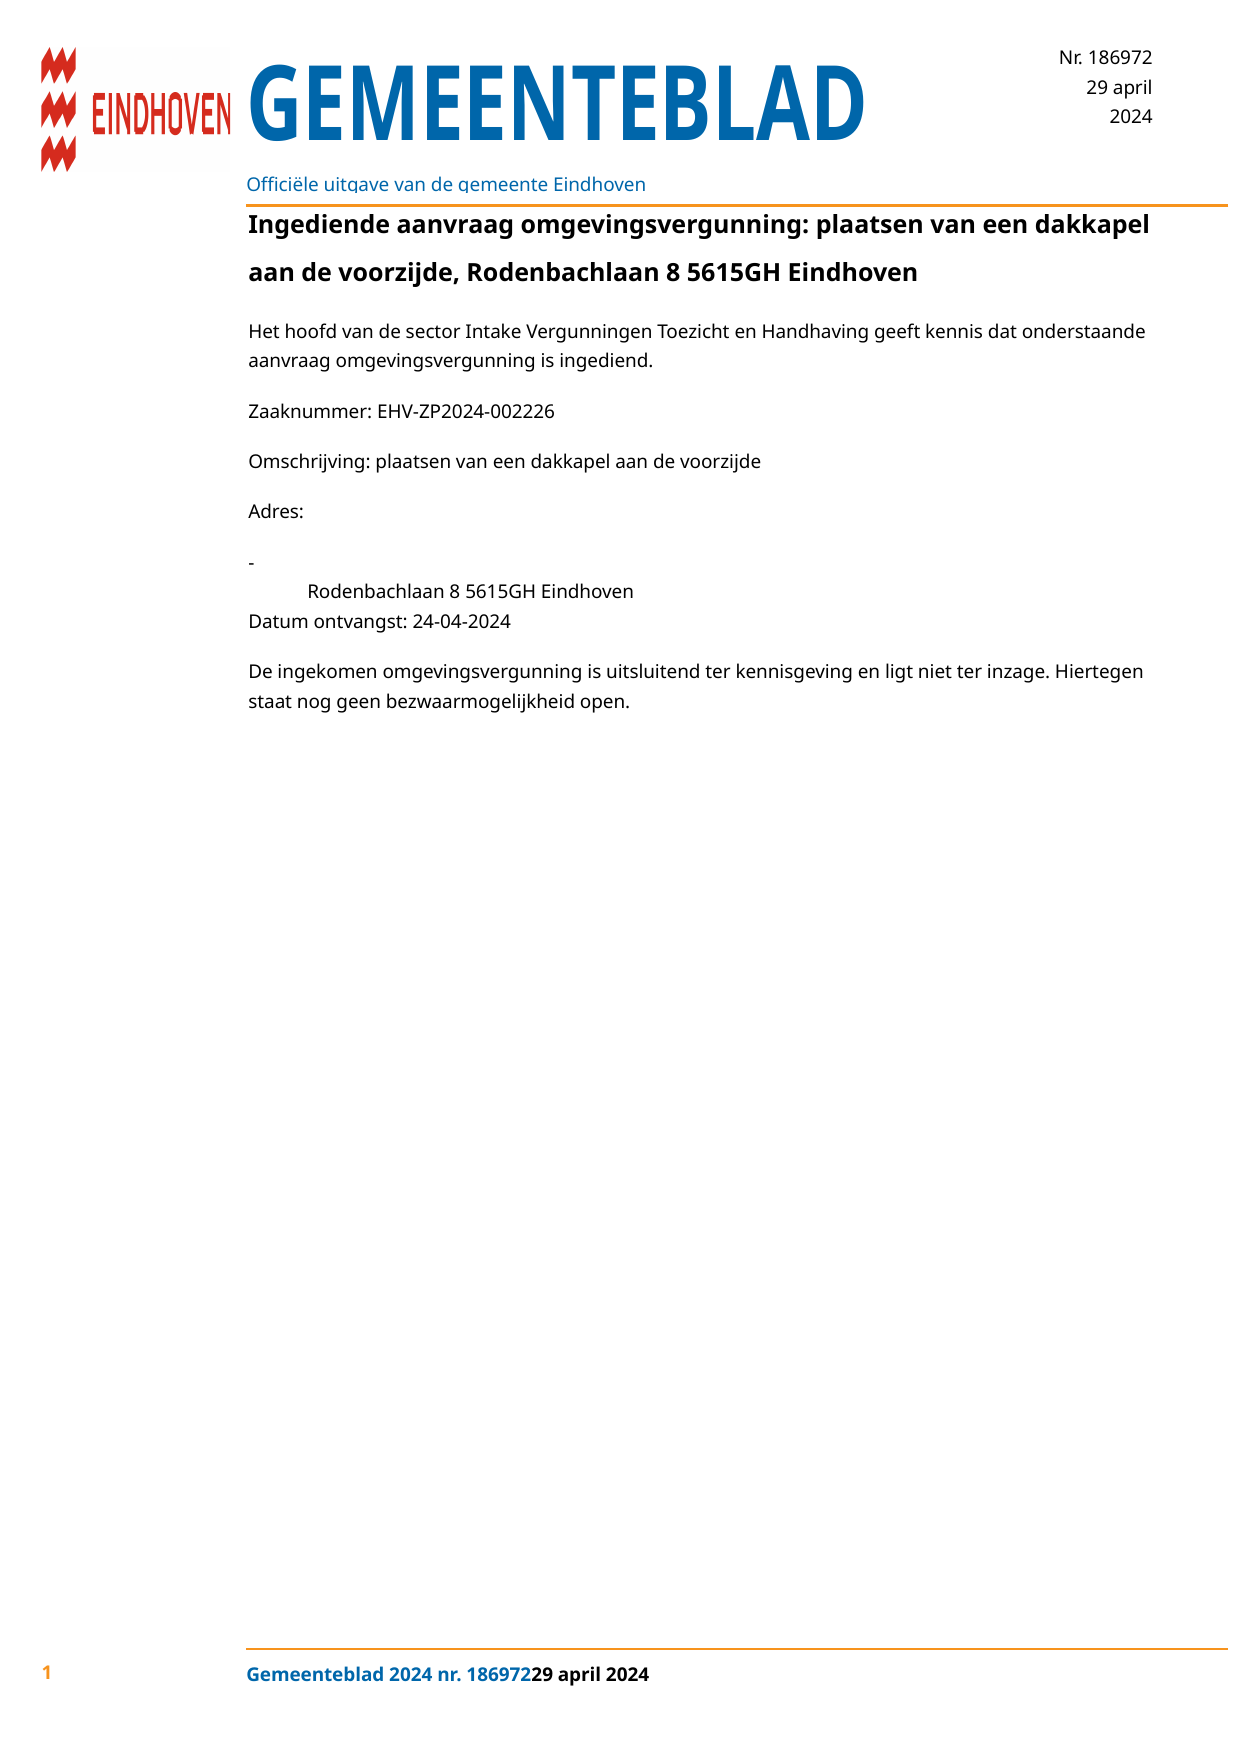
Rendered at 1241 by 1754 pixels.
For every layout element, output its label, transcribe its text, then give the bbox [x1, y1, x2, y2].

picture [41, 47, 231, 172]
text Het hoofd van de sector Intake Vergunningen Toezicht en Handhaving geeft kennis dat onderstaande aanvraag omgevingsvergunning is ingediend. [248, 318, 1152, 373]
text Adres: [248, 499, 1152, 524]
list Rodenbachlaan 8 5615GH Eindhoven [248, 579, 1152, 604]
text Zaaknummer: EHV-ZP2024-002226 [248, 398, 1152, 424]
text De ingekomen omgevingsvergunning is uitsluitend ter kennisgeving en ligt niet ter inzage. Hiertegen staat nog geen bezwaarmogelijkheid open. [248, 659, 1152, 714]
text Omschrijving: plaatsen van een dakkapel aan de voorzijde [248, 448, 1152, 474]
text Datum ontvangst: 24-04-2024 [248, 608, 1152, 634]
text Ingediende aanvraag omgevingsvergunning: plaatsen van een dakkapel aan de voorzijde, Rodenbachlaan 8 5615GH Eindhoven [248, 207, 1152, 288]
